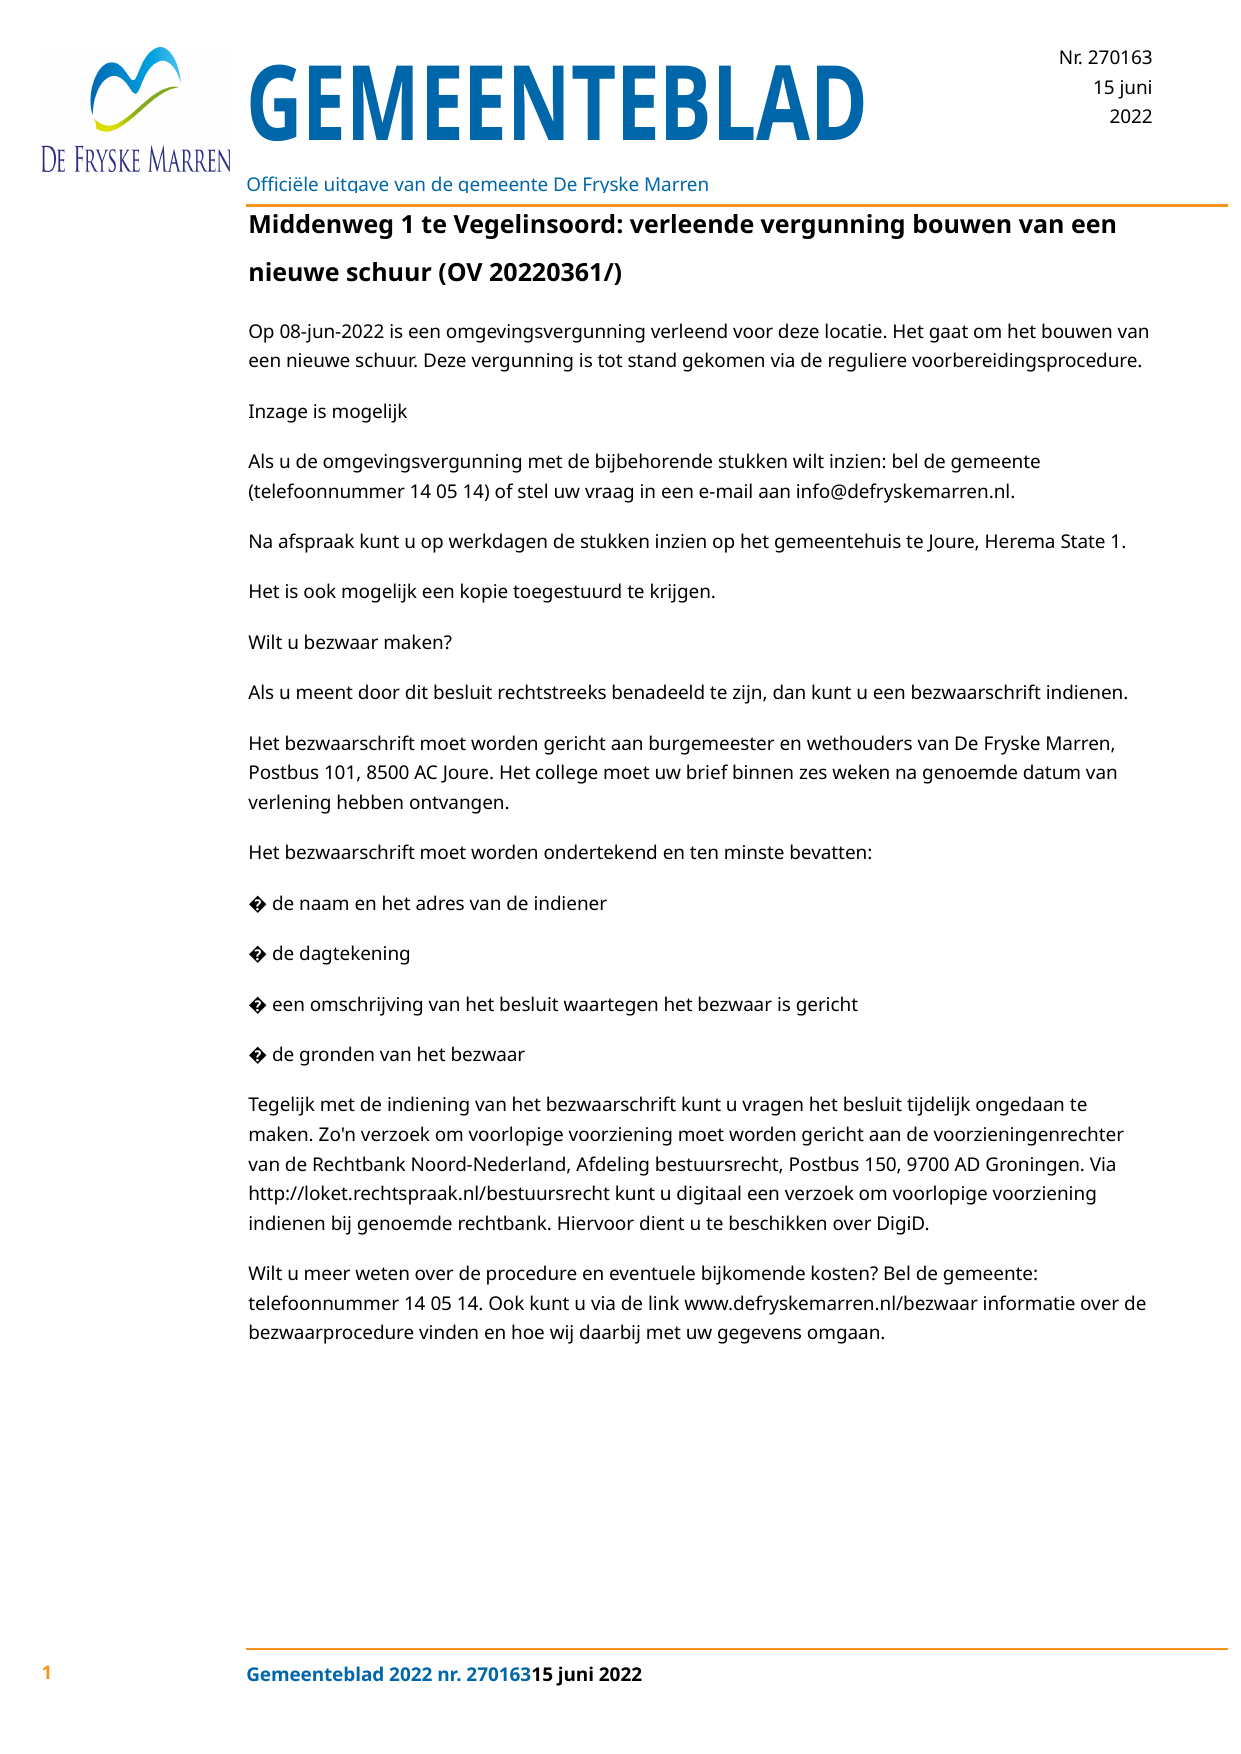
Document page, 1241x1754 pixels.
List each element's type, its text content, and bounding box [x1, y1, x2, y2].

text Op 08-jun-2022 is een omgevingsvergunning verleend voor deze locatie. Het gaat om het bouwen van een nieuwe schuur. Deze vergunning is tot stand gekomen via de reguliere voorbereidingsprocedure. [248, 318, 1152, 373]
text Na afspraak kunt u op werkdagen de stukken inzien op het gemeentehuis te Joure, Herema State 1. [248, 528, 1152, 554]
text Als u meent door dit besluit rechtstreeks benadeeld te zijn, dan kunt u een bezwaarschrift indienen. [248, 679, 1152, 705]
text � de dagtekening [248, 940, 1152, 966]
text � de naam en het adres van de indiener [248, 890, 1152, 916]
text Wilt u meer weten over de procedure en eventuele bijkomende kosten? Bel de gemeente: telefoonnummer 14 05 14. Ook kunt u via de link www.defryskemarren.nl/bezwaar informatie over de bezwaarprocedure vinden en hoe wij daarbij met uw gegevens omgaan. [248, 1260, 1152, 1345]
text Middenweg 1 te Vegelinsoord: verleende vergunning bouwen van een nieuwe schuur (OV 20220361/) [248, 207, 1152, 288]
text � de gronden van het bezwaar [248, 1041, 1152, 1067]
text � een omschrijving van het besluit waartegen het bezwaar is gericht [248, 991, 1152, 1017]
text Als u de omgevingsvergunning met de bijbehorende stukken wilt inzien: bel de gemeente (telefoonnummer 14 05 14) of stel uw vraag in een e-mail aan info@defryskemarren.nl. [248, 448, 1152, 504]
text Het bezwaarschrift moet worden gericht aan burgemeester en wethouders van De Fryske Marren, Postbus 101, 8500 AC Joure. Het college moet uw brief binnen zes weken na genoemde datum van verlening hebben ontvangen. [248, 730, 1152, 815]
text Het is ook mogelijk een kopie toegestuurd te krijgen. [248, 579, 1152, 604]
text Het bezwaarschrift moet worden ondertekend en ten minste bevatten: [248, 839, 1152, 865]
text Tegelijk met de indiening van het bezwaarschrift kunt u vragen het besluit tijdelijk ongedaan te maken. Zo'n verzoek om voorlopige voorziening moet worden gericht aan de voorzieningenrechter van de Rechtbank Noord-Nederland, Afdeling bestuursrecht, Postbus 150, 9700 AD Groningen. Via http://loket.rechtspraak.nl/bestuursrecht kunt u digitaal een verzoek om voorlopige voorziening indienen bij genoemde rechtbank. Hiervoor dient u te beschikken over DigiD. [248, 1092, 1152, 1236]
text Inzage is mogelijk [248, 398, 1152, 424]
picture [41, 47, 231, 172]
text Wilt u bezwaar maken? [248, 629, 1152, 655]
